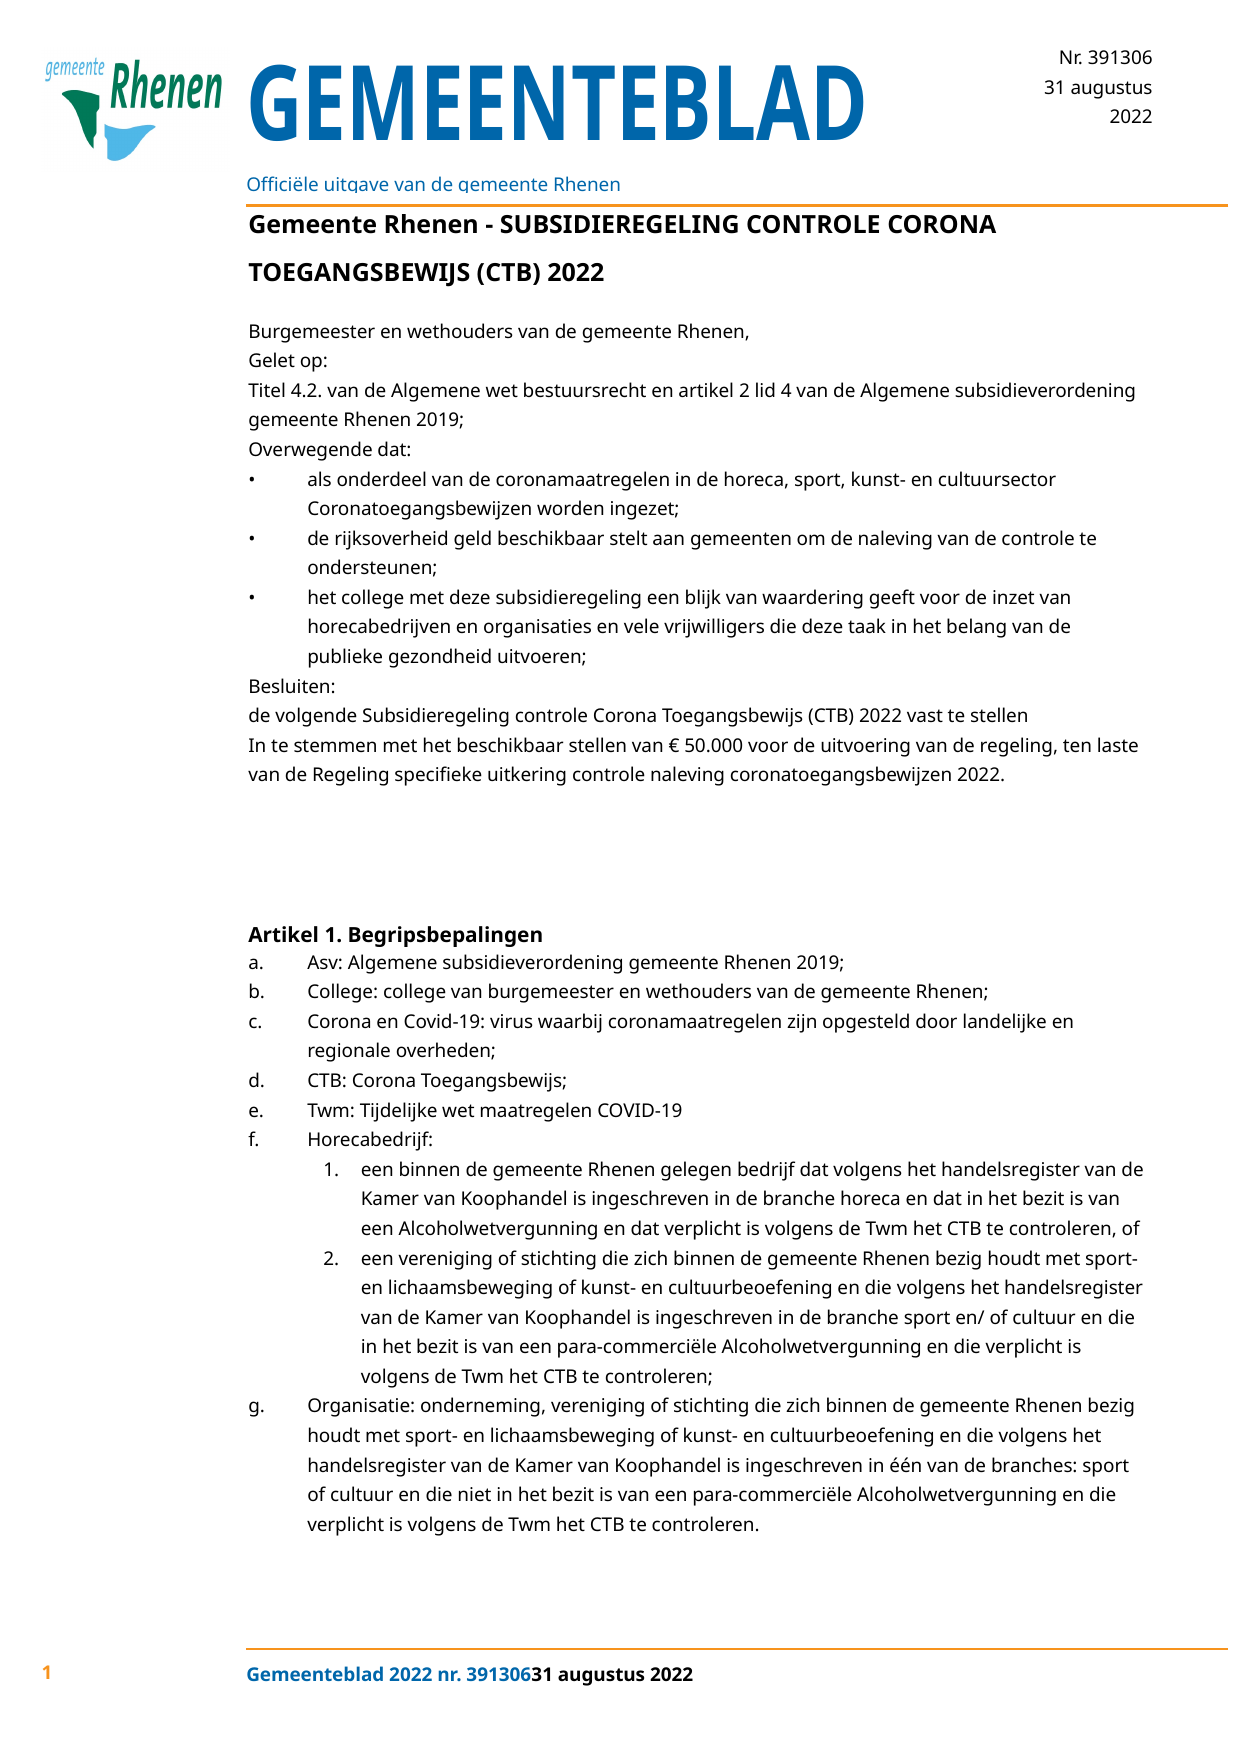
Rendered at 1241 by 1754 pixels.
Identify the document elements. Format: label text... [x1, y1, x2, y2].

list Corona en Covid-19: virus waarbij coronamaatregelen zijn opgesteld door landelijke en regionale overheden; [248, 1008, 1152, 1063]
text Gelet op: [248, 347, 1152, 373]
list Twm: Tijdelijke wet maatregelen COVID-19 [248, 1097, 1152, 1123]
text Titel 4.2. van de Algemene wet bestuursrecht en artikel 2 lid 4 van de Algemene subsidieverordening gemeente Rhenen 2019; [248, 377, 1152, 432]
text de volgende Subsidieregeling controle Corona Toegangsbewijs (CTB) 2022 vast te stellen [248, 702, 1152, 728]
text Burgemeester en wethouders van de gemeente Rhenen, [248, 318, 1152, 344]
picture [41, 47, 231, 172]
list Organisatie: onderneming, vereniging of stichting die zich binnen de gemeente Rhenen bezig houdt met sport- en lichaamsbeweging of kunst- en cultuurbeoefening en die volgens het handelsregister van de Kamer van Koophandel is ingeschreven in één van de branches: sport of cultuur en die niet in het bezit is van een para-commerciële Alcoholwetvergunning en die verplicht is volgens de Twm het CTB te controleren. [248, 1393, 1152, 1537]
list Asv: Algemene subsidieverordening gemeente Rhenen 2019; [248, 949, 1152, 975]
text In te stemmen met het beschikbaar stellen van € 50.000 voor de uitvoering van de regeling, ten laste van de Regeling specifieke uitkering controle naleving coronatoegangsbewijzen 2022. [248, 732, 1152, 787]
list een binnen de gemeente Rhenen gelegen bedrijf dat volgens het handelsregister van de Kamer van Koophandel is ingeschreven in de branche horeca en dat in het bezit is van een Alcoholwetvergunning en dat verplicht is volgens de Twm het CTB te controleren, of [323, 1156, 1152, 1241]
list College: college van burgemeester en wethouders van de gemeente Rhenen; [248, 978, 1152, 1004]
list Horecabedrijf: [248, 1126, 1152, 1152]
text Besluiten: [248, 673, 1152, 699]
text Artikel 1. Begripsbepalingen [248, 921, 1152, 949]
list een vereniging of stichting die zich binnen de gemeente Rhenen bezig houdt met sport- en lichaamsbeweging of kunst- en cultuurbeoefening en die volgens het handelsregister van de Kamer van Koophandel is ingeschreven in de branche sport en/ of cultuur en die in het bezit is van een para-commerciële Alcoholwetvergunning en die verplicht is volgens de Twm het CTB te controleren; [323, 1245, 1152, 1389]
list als onderdeel van de coronamaatregelen in de horeca, sport, kunst- en cultuursector Coronatoegangsbewijzen worden ingezet; [248, 466, 1152, 521]
list CTB: Corona Toegangsbewijs; [248, 1067, 1152, 1093]
list de rijksoverheid geld beschikbaar stelt aan gemeenten om de naleving van de controle te ondersteunen; [248, 525, 1152, 580]
text Overwegende dat: [248, 436, 1152, 462]
text Gemeente Rhenen - SUBSIDIEREGELING CONTROLE CORONA TOEGANGSBEWIJS (CTB) 2022 [248, 207, 1152, 288]
list het college met deze subsidieregeling een blijk van waardering geeft voor de inzet van horecabedrijven en organisaties en vele vrijwilligers die deze taak in het belang van de publieke gezondheid uitvoeren; [248, 584, 1152, 669]
